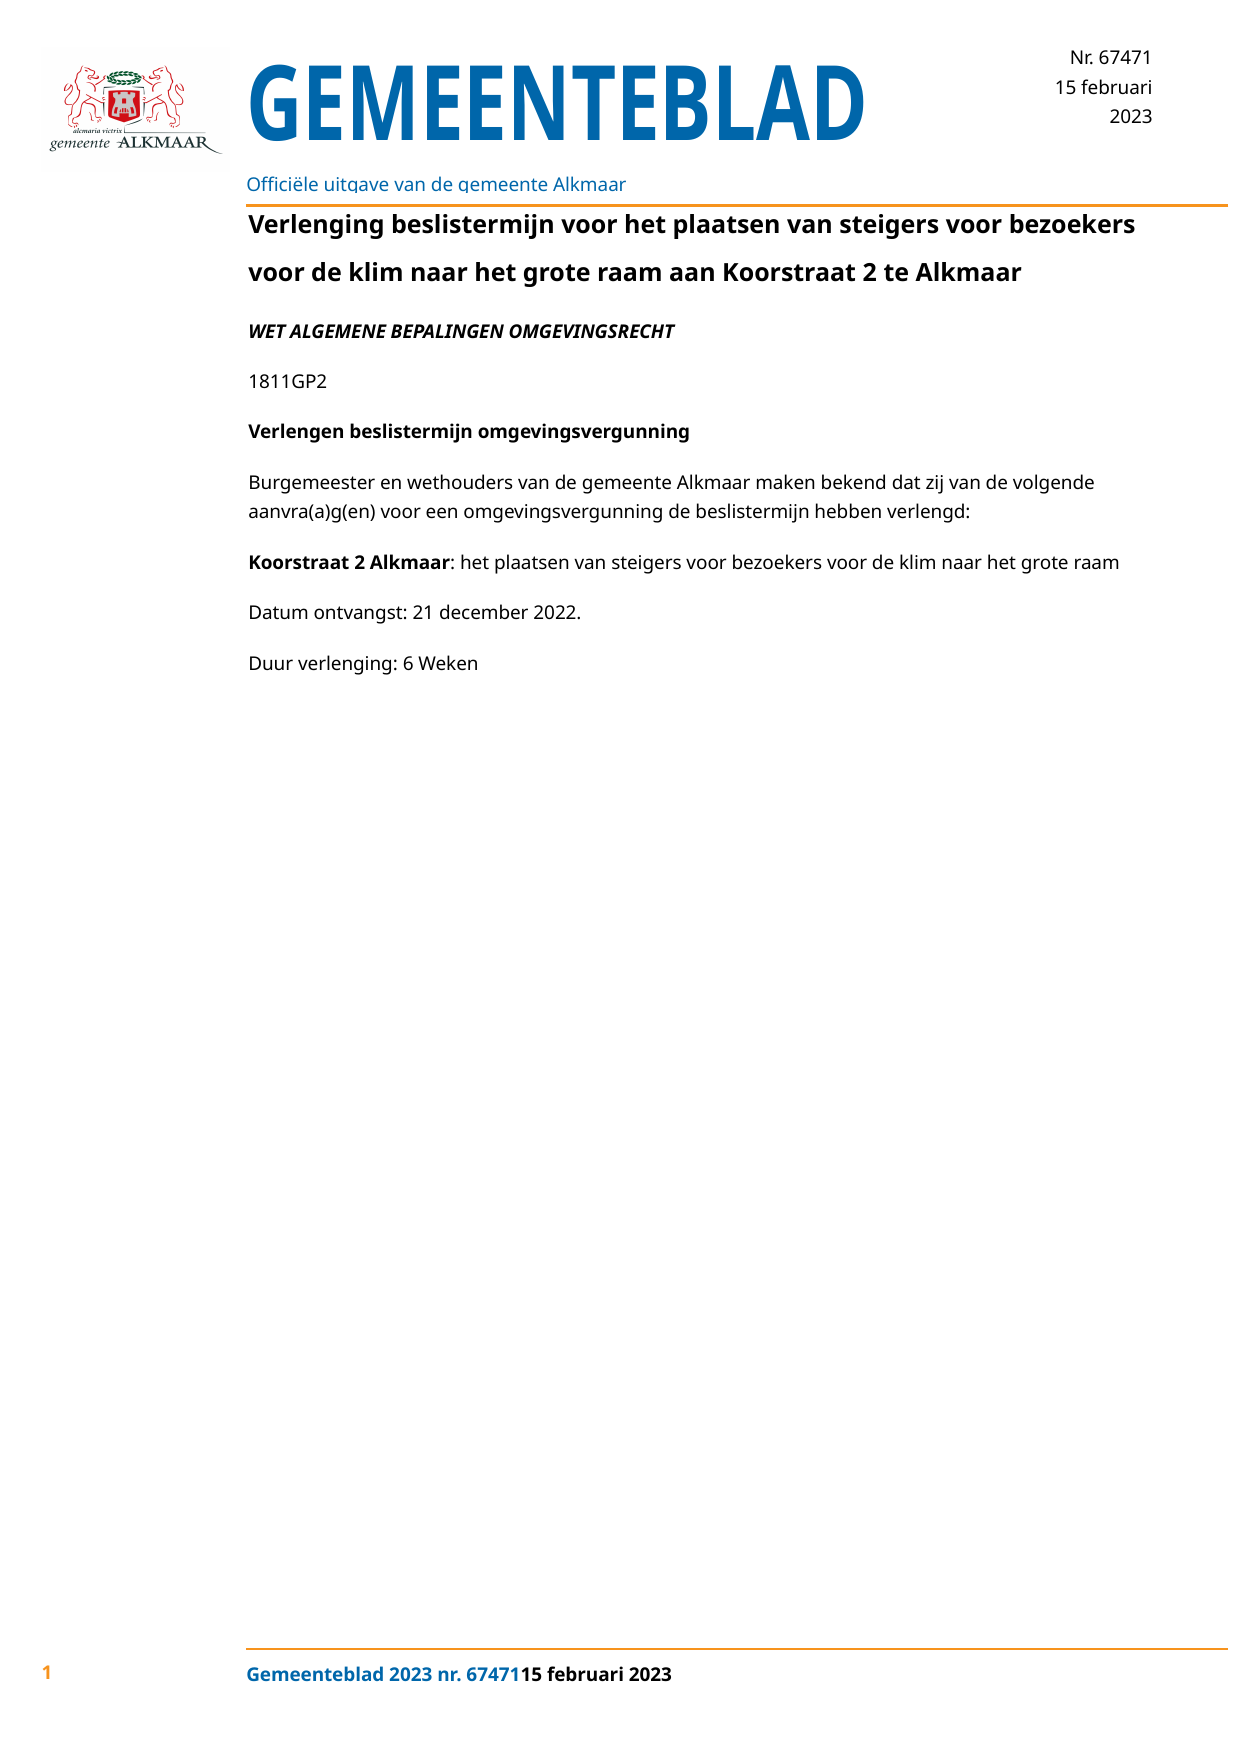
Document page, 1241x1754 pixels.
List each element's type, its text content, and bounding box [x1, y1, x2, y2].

text Verlenging beslistermijn voor het plaatsen van steigers voor bezoekers voor de klim naar het grote raam aan Koorstraat 2 te Alkmaar [248, 207, 1152, 288]
text Datum ontvangst: 21 december 2022. [248, 599, 1152, 625]
text Verlengen beslistermijn omgevingsvergunning [248, 419, 1152, 444]
text Koorstraat 2 Alkmaar: het plaatsen van steigers voor bezoekers voor de klim naar het grote raam [248, 549, 1152, 575]
picture [41, 47, 231, 172]
text 1811GP2 [248, 368, 1152, 394]
text Burgemeester en wethouders van de gemeente Alkmaar maken bekend dat zij van de volgende aanvra(a)g(en) voor een omgevingsvergunning de beslistermijn hebben verlengd: [248, 469, 1152, 524]
text Duur verlenging: 6 Weken [248, 650, 1152, 676]
text WET ALGEMENE BEPALINGEN OMGEVINGSRECHT [248, 318, 1152, 344]
